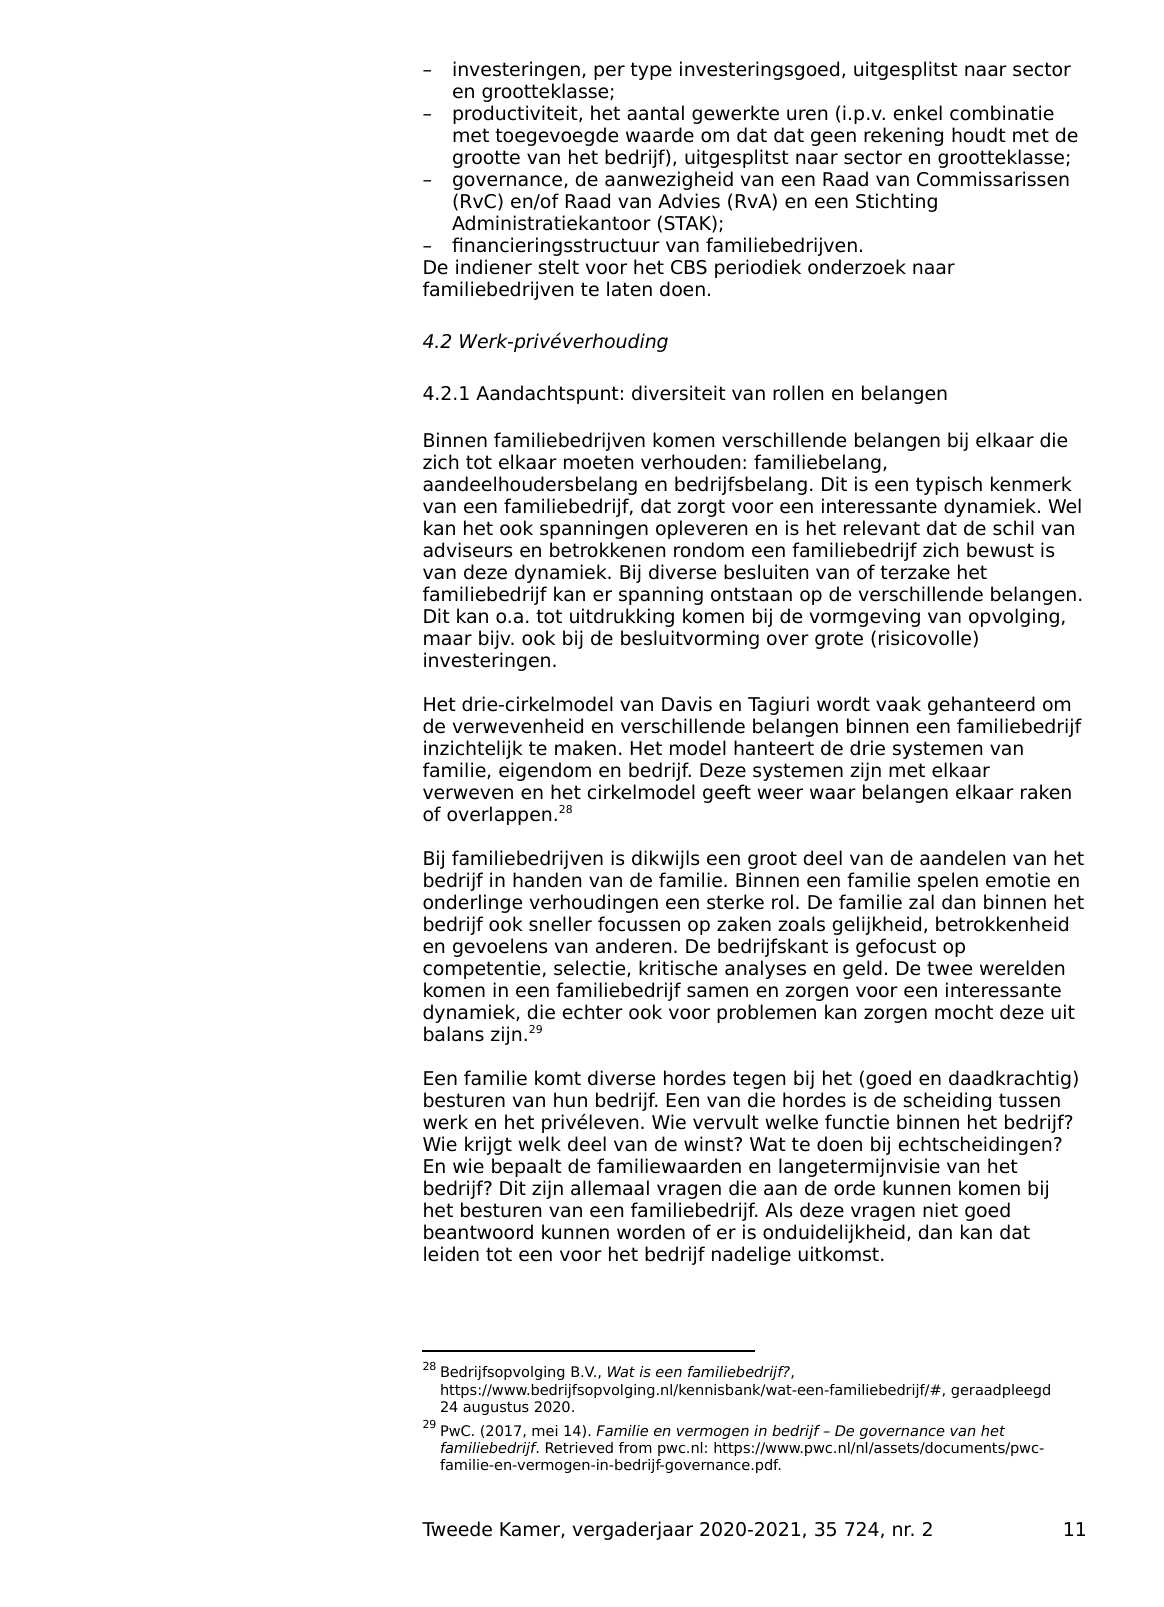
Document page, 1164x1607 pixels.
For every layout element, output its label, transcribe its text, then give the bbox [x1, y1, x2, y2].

text Het drie-cirkelmodel van Davis en Tagiuri wordt vaak gehanteerd om de verwevenheid en verschillende belangen binnen een familiebedrijf inzichtelijk te maken. Het model hanteert de drie systemen van familie, eigendom en bedrijf. Deze systemen zijn met elkaar verweven en het cirkelmodel geeft weer waar belangen elkaar raken of overlappen. [422, 694, 1087, 826]
text Bij familiebedrijven is dikwijls een groot deel van de aandelen van het bedrijf in handen van de familie. Binnen een familie spelen emotie en onderlinge verhoudingen een sterke rol. De familie zal dan binnen het bedrijf ook sneller focussen op zaken zoals gelijkheid, betrokkenheid en gevoelens van anderen. De bedrijfskant is gefocust op competentie, selectie, kritische analyses en geld. De twee werelden komen in een familiebedrijf samen en zorgen voor een interessante dynamiek, die echter ook voor problemen kan zorgen mocht deze uit balans zijn. [422, 848, 1087, 1046]
subtitle 4.2.1 Aandachtspunt: diversiteit van rollen en belangen [422, 383, 1087, 405]
subtitle 4.2 Werk-privéverhouding [422, 331, 1087, 353]
text – investeringen, per type investeringsgoed, uitgesplitst naar sector en grootteklasse; [422, 59, 1087, 103]
text Een familie komt diverse hordes tegen bij het (goed en daadkrachtig) besturen van hun bedrijf. Een van die hordes is de scheiding tussen werk en het privéleven. Wie vervult welke functie binnen het bedrijf? Wie krijgt welk deel van de winst? Wat te doen bij echtscheidingen? En wie bepaalt de familiewaarden en langetermijnvisie van het bedrijf? Dit zijn allemaal vragen die aan de orde kunnen komen bij het besturen van een familiebedrijf. Als deze vragen niet goed beantwoord kunnen worden of er is onduidelijkheid, dan kan dat leiden tot een voor het bedrijf nadelige uitkomst. [422, 1068, 1087, 1266]
text Bedrijfsopvolging B.V., Wat is een familiebedrijf?, https://www.bedrijfsopvolging.nl/kennisbank/wat-een-familiebedrijf/#, geraadpleegd 24 augustus 2020. [422, 1360, 1087, 1416]
text – productiviteit, het aantal gewerkte uren (i.p.v. enkel combinatie met toegevoegde waarde om dat dat geen rekening houdt met de grootte van het bedrijf), uitgesplitst naar sector en grootteklasse; [422, 103, 1087, 169]
text De indiener stelt voor het CBS periodiek onderzoek naar familiebedrijven te laten doen. [422, 257, 1087, 301]
text – governance, de aanwezigheid van een Raad van Commissarissen (RvC) en/of Raad van Advies (RvA) en een Stichting Administratiekantoor (STAK); [422, 169, 1087, 235]
text Binnen familiebedrijven komen verschillende belangen bij elkaar die zich tot elkaar moeten verhouden: familiebelang, aandeelhoudersbelang en bedrijfsbelang. Dit is een typisch kenmerk van een familiebedrijf, dat zorgt voor een interessante dynamiek. Wel kan het ook spanningen opleveren en is het relevant dat de schil van adviseurs en betrokkenen rondom een familiebedrijf zich bewust is van deze dynamiek. Bij diverse besluiten van of terzake het familiebedrijf kan er spanning ontstaan op de verschillende belangen. Dit kan o.a. tot uitdrukking komen bij de vormgeving van opvolging, maar bijv. ook bij de besluitvorming over grote (risicovolle) investeringen. [422, 430, 1087, 672]
text – financieringsstructuur van familiebedrijven. [422, 235, 1087, 257]
text PwC. (2017, mei 14). Familie en vermogen in bedrijf – De governance van het familiebedrijf. Retrieved from pwc.nl: https://www.pwc.nl/nl/assets/documents/pwc-familie-en-vermogen-in-bedrijf-governance.pdf. [422, 1418, 1087, 1474]
